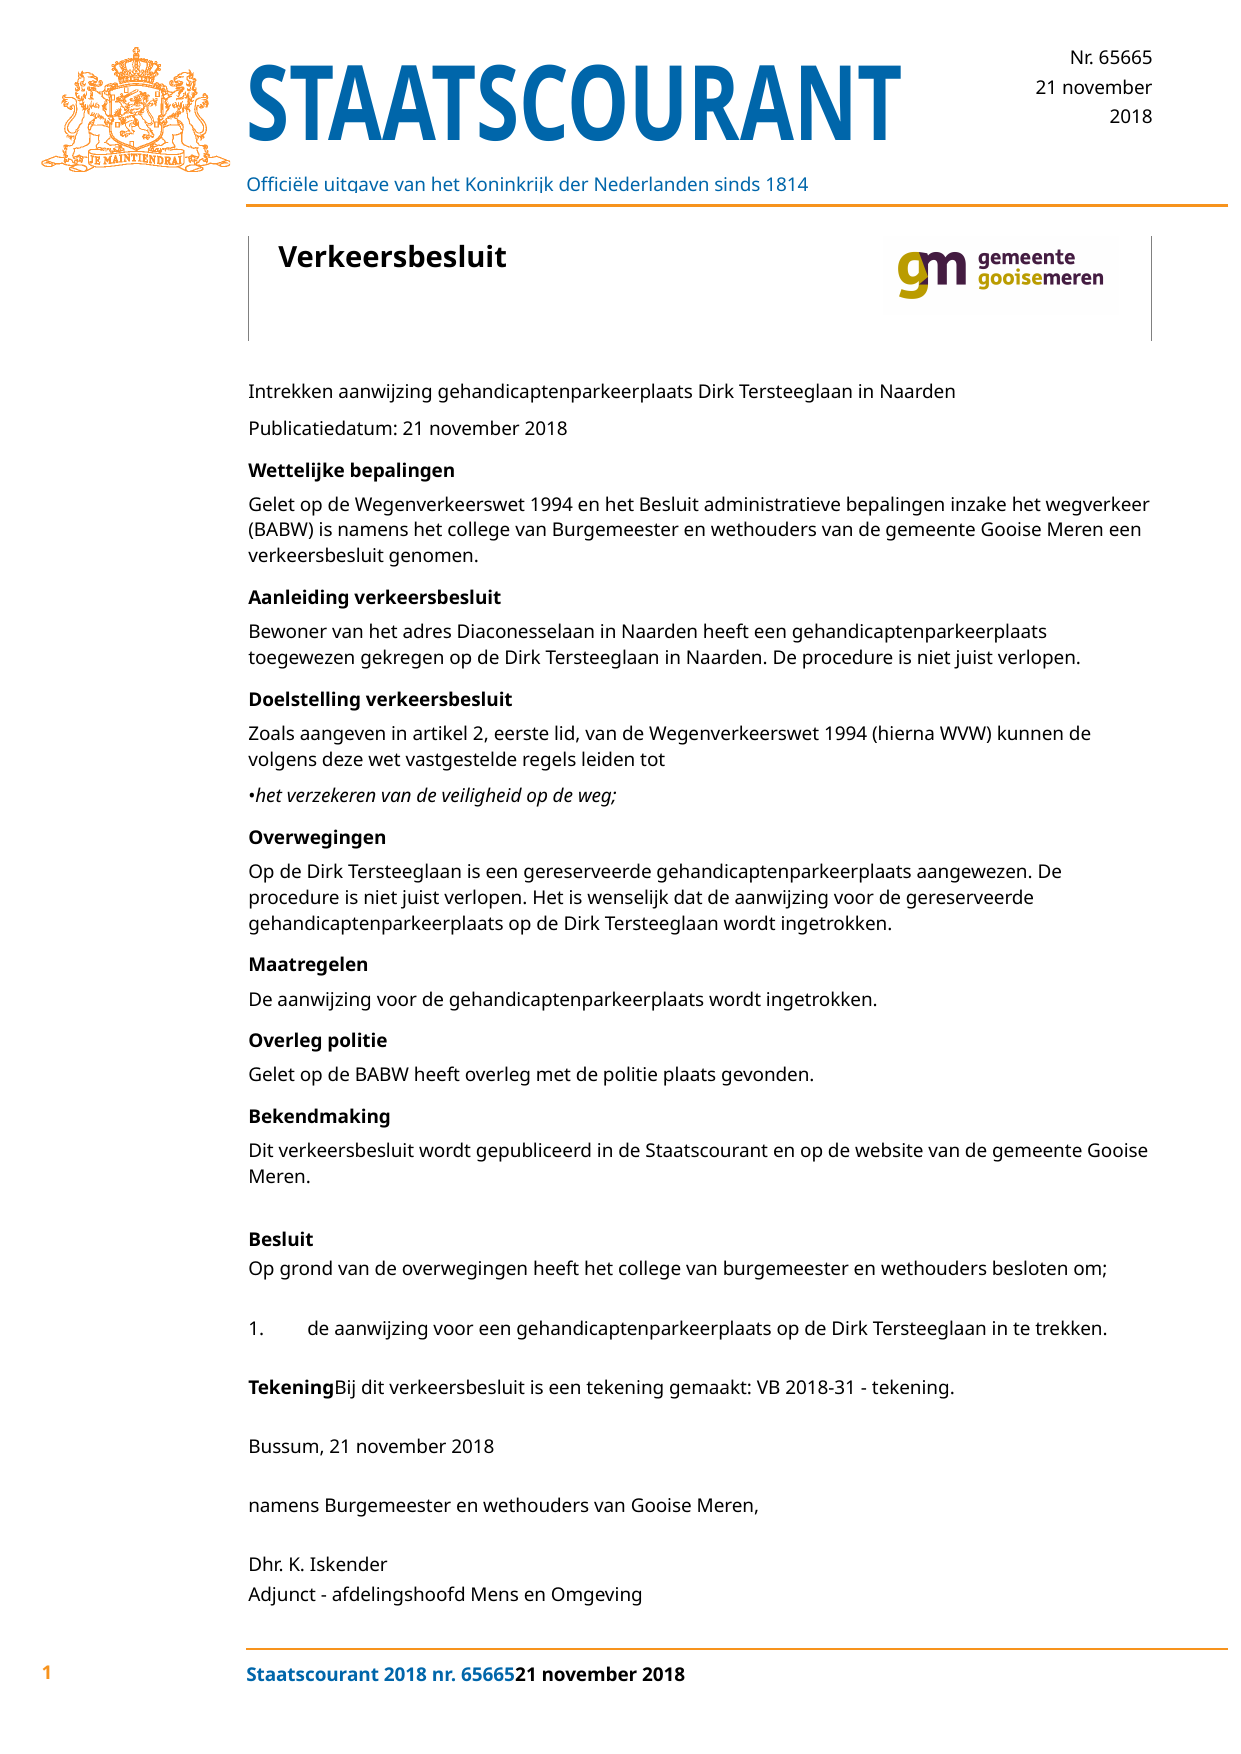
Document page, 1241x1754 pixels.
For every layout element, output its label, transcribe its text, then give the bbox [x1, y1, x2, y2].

text Overleg politie [248, 1028, 1152, 1053]
text Op de Dirk Tersteeglaan is een gereserveerde gehandicaptenparkeerplaats aangewezen. De procedure is niet juist verlopen. Het is wenselijk dat de aanwijzing voor de gereserveerde gehandicaptenparkeerplaats op de Dirk Tersteeglaan wordt ingetrokken. [248, 858, 1152, 936]
list de aanwijzing voor een gehandicaptenparkeerplaats op de Dirk Tersteeglaan in te trekken. [248, 1315, 1152, 1341]
text Bussum, 21 november 2018 [248, 1433, 1152, 1459]
text Dit verkeersbesluit wordt gepubliceerd in de Staatscourant en op de website van de gemeente Gooise Meren. [248, 1138, 1152, 1189]
text Publicatiedatum: 21 november 2018 [248, 415, 1152, 441]
text Adjunct - afdelingshoofd Mens en Omgeving [248, 1581, 1152, 1607]
text Besluit [248, 1226, 1152, 1252]
text Gelet op de BABW heeft overleg met de politie plaats gevonden. [248, 1062, 1152, 1087]
picture [882, 236, 1119, 315]
text namens Burgemeester en wethouders van Gooise Meren, [248, 1492, 1152, 1518]
text Intrekken aanwijzing gehandicaptenparkeerplaats Dirk Tersteeglaan in Naarden [248, 378, 1152, 404]
text Bekendmaking [248, 1103, 1152, 1129]
text Bewoner van het adres Diaconesselaan in Naarden heeft een gehandicaptenparkeerplaats toegewezen gekregen op de Dirk Tersteeglaan in Naarden. De procedure is niet juist verlopen. [248, 618, 1152, 670]
text Gelet op de Wegenverkeerswet 1994 en het Besluit administratieve bepalingen inzake het wegverkeer (BABW) is namens het college van Burgemeester en wethouders van de gemeente Gooise Meren een verkeersbesluit genomen. [248, 491, 1152, 568]
text Maatregelen [248, 952, 1152, 977]
table_header Verkeersbesluit [249, 236, 850, 341]
text Aanleiding verkeersbesluit [248, 584, 1152, 610]
table_header [850, 236, 1151, 341]
text TekeningBij dit verkeersbesluit is een tekening gemaakt: VB 2018-31 - tekening. [248, 1374, 1152, 1400]
text Overwegingen [248, 824, 1152, 850]
text Dhr. K. Iskender [248, 1551, 1152, 1577]
text Op grond van de overwegingen heeft het college van burgemeester en wethouders besloten om; [248, 1256, 1152, 1281]
text De aanwijzing voor de gehandicaptenparkeerplaats wordt ingetrokken. [248, 986, 1152, 1011]
text Wettelijke bepalingen [248, 457, 1152, 483]
text Doelstelling verkeersbesluit [248, 686, 1152, 712]
text •het verzekeren van de veiligheid op de weg; [248, 782, 1152, 808]
picture [41, 47, 231, 172]
text Zoals aangeven in artikel 2, eerste lid, van de Wegenverkeerswet 1994 (hierna WVW) kunnen de volgens deze wet vastgestelde regels leiden tot [248, 720, 1152, 771]
